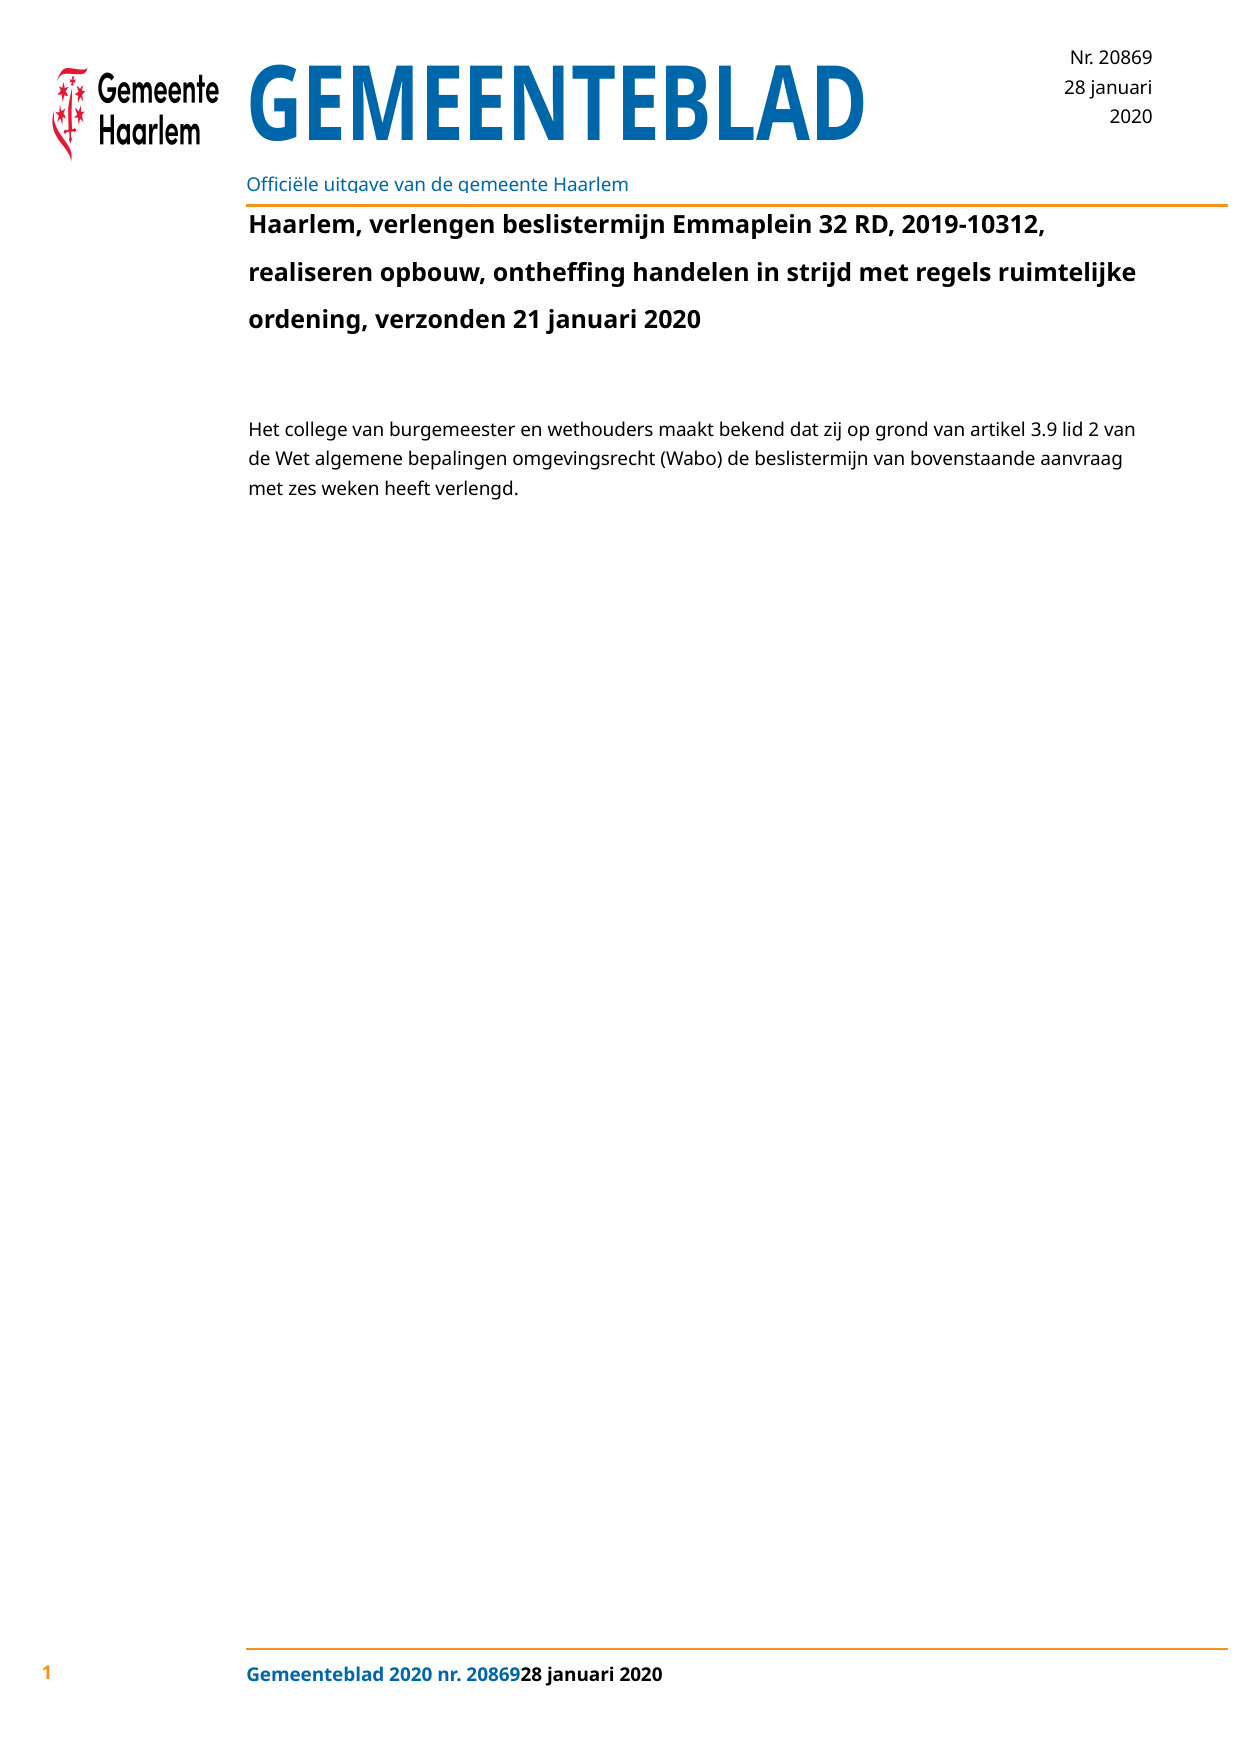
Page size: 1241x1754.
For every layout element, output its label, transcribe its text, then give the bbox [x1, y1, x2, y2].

text Haarlem, verlengen beslistermijn Emmaplein 32 RD, 2019-10312, realiseren opbouw, ontheffing handelen in strijd met regels ruimtelijke ordening, verzonden 21 januari 2020 [248, 207, 1152, 336]
picture [41, 47, 231, 172]
text Het college van burgemeester en wethouders maakt bekend dat zij op grond van artikel 3.9 lid 2 van de Wet algemene bepalingen omgevingsrecht (Wabo) de beslistermijn van bovenstaande aanvraag met zes weken heeft verlengd. [248, 416, 1152, 501]
